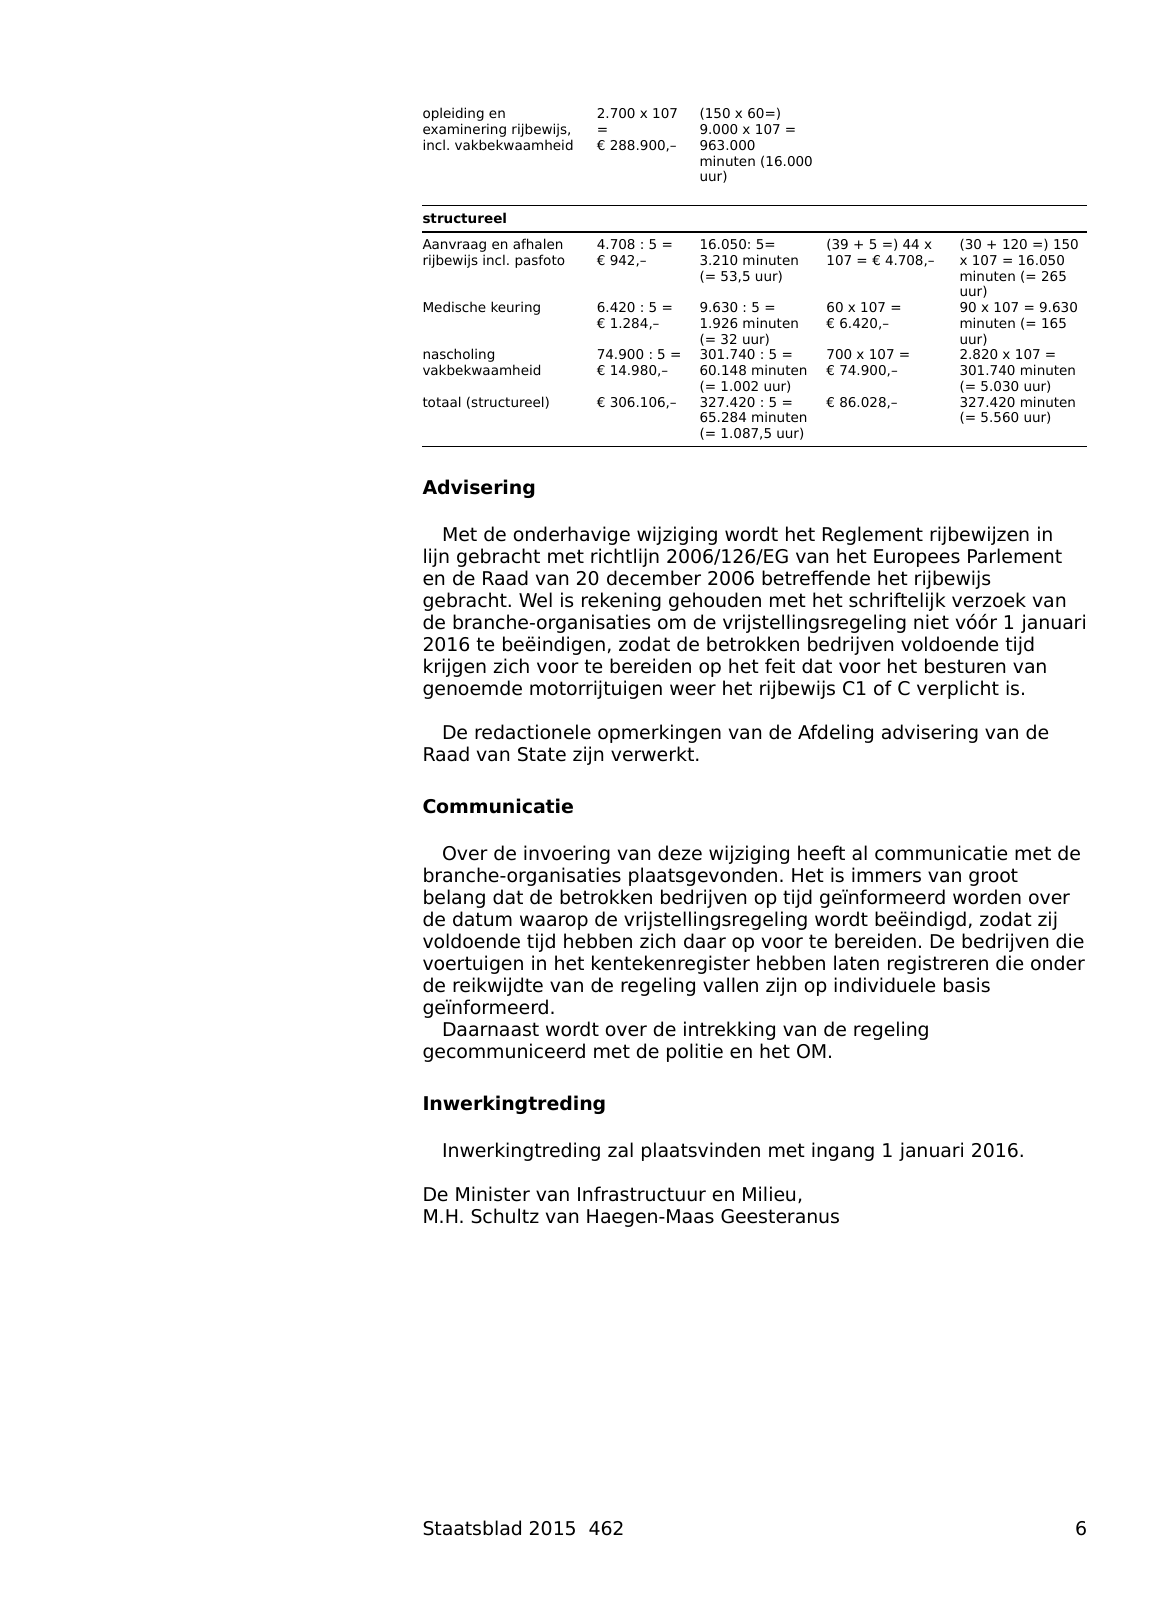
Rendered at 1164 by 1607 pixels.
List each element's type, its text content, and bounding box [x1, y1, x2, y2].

table_cell 6.420 : 5 = € 1.284,– [591, 300, 693, 347]
table_cell Aanvraag en afhalen rijbewijs incl. pasfoto [422, 233, 591, 300]
text Inwerkingtreding zal plaatsvinden met ingang 1 januari 2016. [422, 1140, 1087, 1162]
table_cell [694, 206, 820, 231]
table_cell 2.700 x 107 = € 288.900,– [591, 100, 693, 185]
table_cell 90 x 107 = 9.630 minuten (= 165 uur) [954, 300, 1087, 347]
text Met de onderhavige wijziging wordt het Reglement rijbewijzen in lijn gebracht met richtlijn 2006/126/EG van het Europees Parlement en de Raad van 20 december 2006 betreffende het rijbewijs gebracht. Wel is rekening gehouden met het schriftelijk verzoek van de branche-organisaties om de vrijstellingsregeling niet vóór 1 januari 2016 te beëindigen, zodat de betrokken bedrijven voldoende tijd krijgen zich voor te bereiden op het feit dat voor het besturen van genoemde motorrijtuigen weer het rijbewijs C1 of C verplicht is. [422, 524, 1087, 700]
text Over de invoering van deze wijziging heeft al communicatie met de branche-organisaties plaatsgevonden. Het is immers van groot belang dat de betrokken bedrijven op tijd geïnformeerd worden over de datum waarop de vrijstellingsregeling wordt beëindigd, zodat zij voldoende tijd hebben zich daar op voor te bereiden. De bedrijven die voertuigen in het kentekenregister hebben laten registreren die onder de reikwijdte van de regeling vallen zijn op individuele basis geïnformeerd. [422, 843, 1087, 1019]
table_cell [820, 206, 953, 231]
table_cell [820, 100, 953, 185]
table_cell 9.630 : 5 = 1.926 minuten (= 32 uur) [694, 300, 820, 347]
table_cell 2.820 x 107 = 301.740 minuten (= 5.030 uur) [954, 347, 1087, 394]
table_cell [591, 206, 693, 231]
table_cell [820, 185, 953, 205]
table_cell [591, 185, 693, 205]
table_cell Medische keuring [422, 300, 591, 347]
table_cell 60 x 107 = € 6.420,– [820, 300, 953, 347]
subtitle Communicatie [422, 796, 1087, 818]
table_cell totaal (structureel) [422, 394, 591, 446]
table_cell [954, 206, 1087, 231]
table_cell [954, 100, 1087, 185]
table_cell 700 x 107 = € 74.900,– [820, 347, 953, 394]
table_cell 301.740 : 5 = 60.148 minuten (= 1.002 uur) [694, 347, 820, 394]
table_cell structureel [422, 206, 591, 231]
text De redactionele opmerkingen van de Afdeling advisering van de Raad van State zijn verwerkt. [422, 722, 1087, 766]
text De Minister van Infrastructuur en Milieu, M.H. Schultz van Haegen-Maas Geesteranus [422, 1184, 1087, 1228]
table_cell opleiding en examinering rijbewijs, incl. vakbekwaamheid [422, 100, 591, 185]
table_cell 327.420 minuten (= 5.560 uur) [954, 394, 1087, 446]
table_cell (150 x 60=) 9.000 x 107 = 963.000 minuten (16.000 uur) [694, 100, 820, 185]
table_cell 16.050: 5= 3.210 minuten (= 53,5 uur) [694, 233, 820, 300]
table_cell [954, 185, 1087, 205]
subtitle Inwerkingtreding [422, 1093, 1087, 1115]
table_cell 4.708 : 5 = € 942,– [591, 233, 693, 300]
subtitle Advisering [422, 477, 1087, 499]
table_cell (30 + 120 =) 150 x 107 = 16.050 minuten (= 265 uur) [954, 233, 1087, 300]
table_cell [694, 185, 820, 205]
table_cell [422, 185, 591, 205]
table_cell 327.420 : 5 = 65.284 minuten (= 1.087,5 uur) [694, 394, 820, 446]
table_cell nascholing vakbekwaamheid [422, 347, 591, 394]
table_cell € 86.028,– [820, 394, 953, 446]
table_cell (39 + 5 =) 44 x 107 = € 4.708,– [820, 233, 953, 300]
table_cell € 306.106,– [591, 394, 693, 446]
table_cell 74.900 : 5 = € 14.980,– [591, 347, 693, 394]
text Daarnaast wordt over de intrekking van de regeling gecommuniceerd met de politie en het OM. [422, 1019, 1087, 1063]
